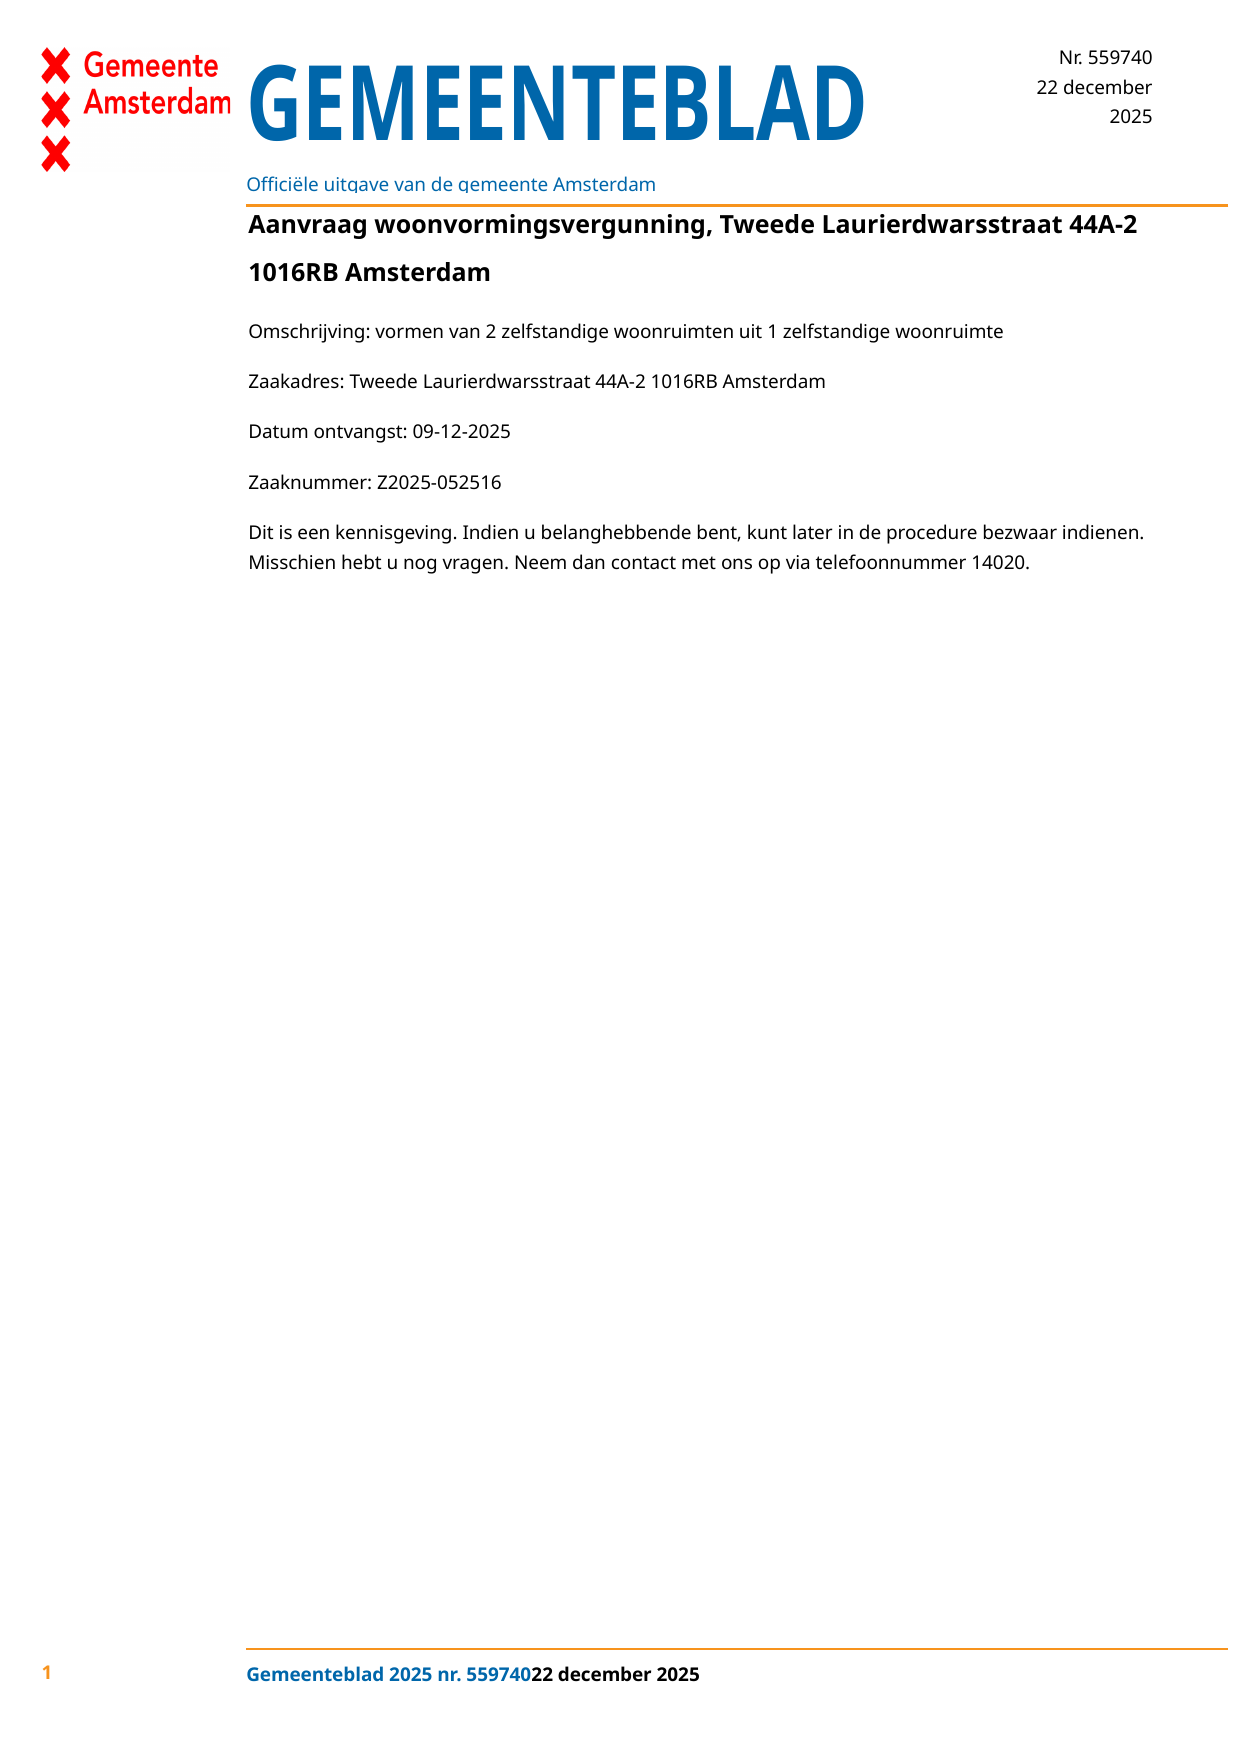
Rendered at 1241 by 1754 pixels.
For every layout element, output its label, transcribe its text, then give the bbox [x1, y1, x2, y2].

text Zaaknummer: Z2025-052516 [248, 469, 1152, 495]
text Datum ontvangst: 09-12-2025 [248, 419, 1152, 444]
text Aanvraag woonvormingsvergunning, Tweede Laurierdwarsstraat 44A-2 1016RB Amsterdam [248, 207, 1152, 288]
text Omschrijving: vormen van 2 zelfstandige woonruimten uit 1 zelfstandige woonruimte [248, 318, 1152, 344]
picture [41, 47, 231, 172]
text Zaakadres: Tweede Laurierdwarsstraat 44A-2 1016RB Amsterdam [248, 368, 1152, 394]
text Dit is een kennisgeving. Indien u belanghebbende bent, kunt later in de procedure bezwaar indienen. Misschien hebt u nog vragen. Neem dan contact met ons op via telefoonnummer 14020. [248, 519, 1152, 575]
